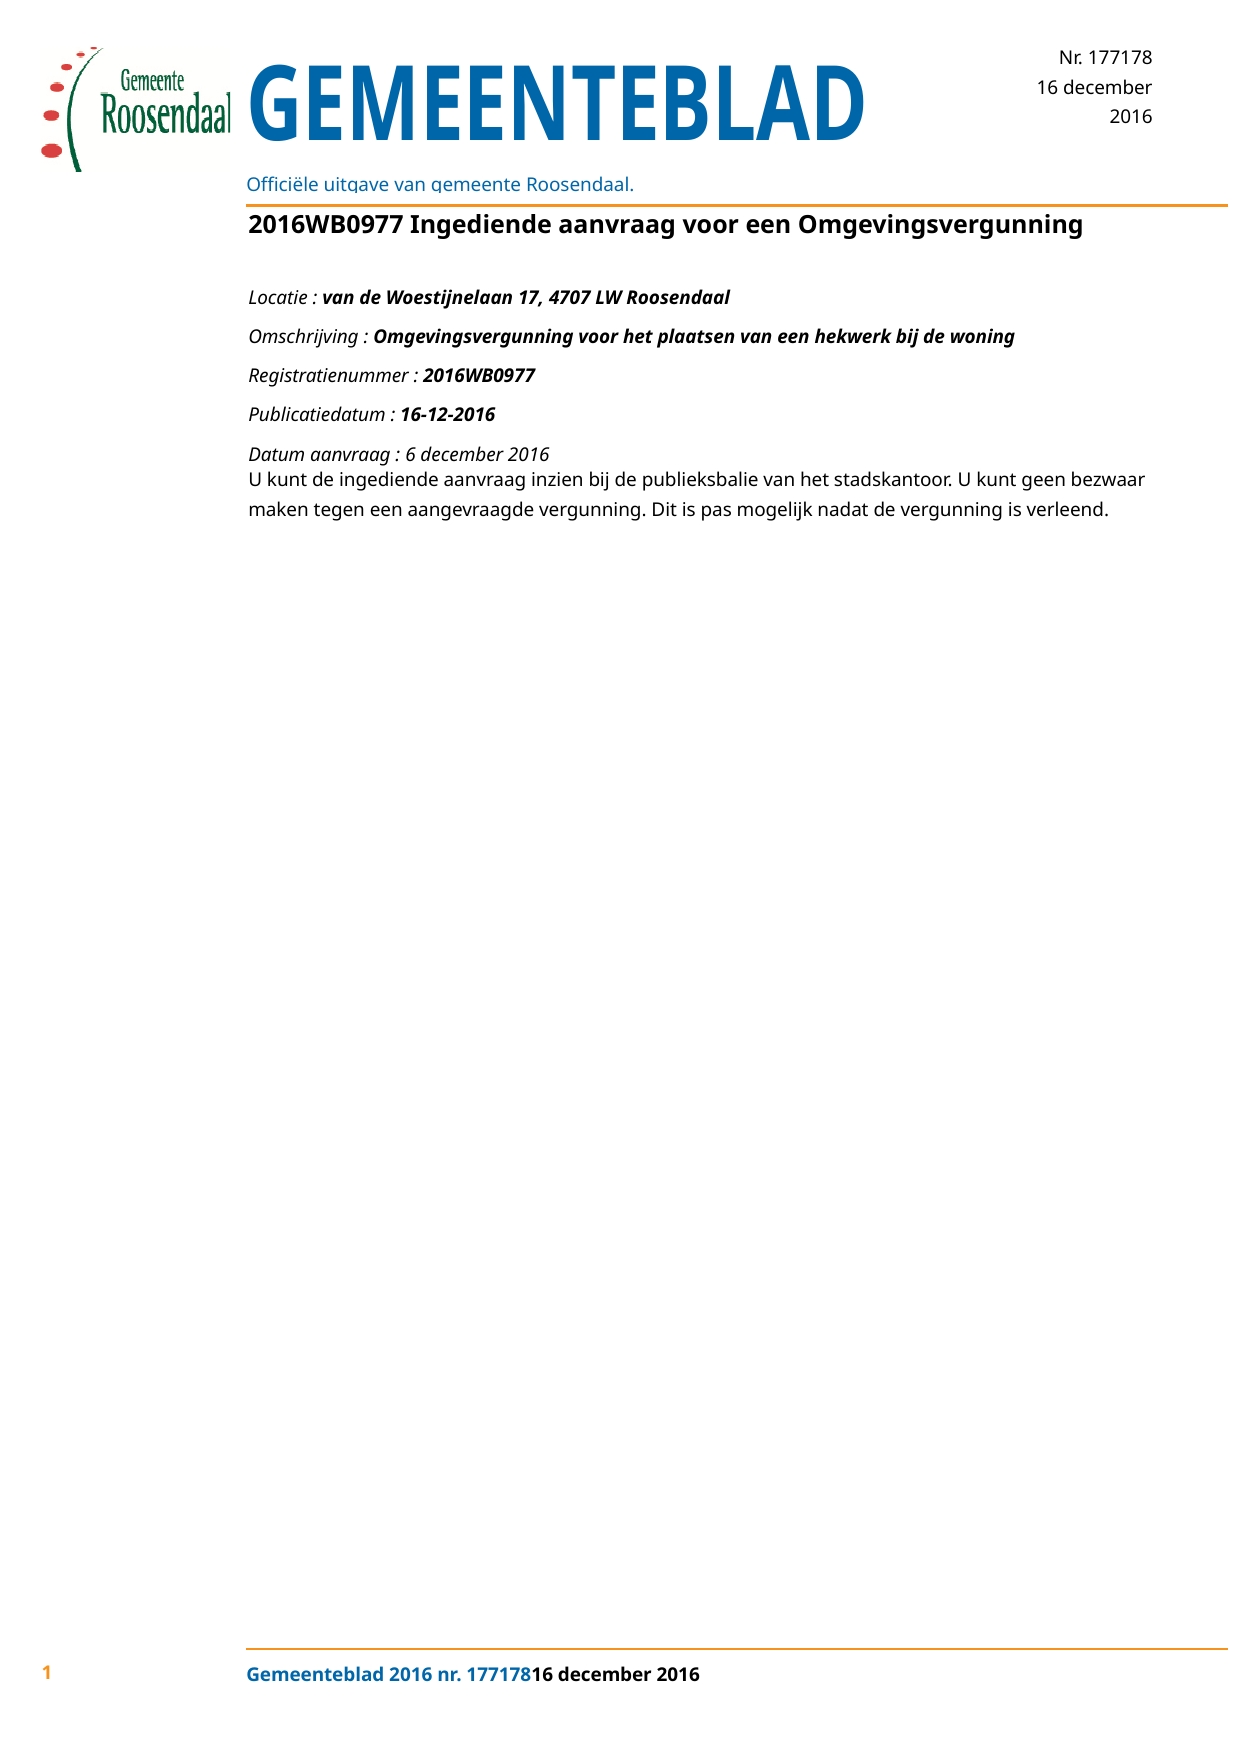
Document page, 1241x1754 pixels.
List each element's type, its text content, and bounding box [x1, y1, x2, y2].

text Datum aanvraag : 6 december 2016 [248, 441, 1152, 467]
text Omschrijving : Omgevingsvergunning voor het plaatsen van een hekwerk bij de woning [248, 323, 1152, 349]
text Registratienummer : 2016WB0977 [248, 362, 1152, 388]
text 2016WB0977 Ingediende aanvraag voor een Omgevingsvergunning [248, 207, 1152, 241]
text Publicatiedatum : 16-12-2016 [248, 402, 1152, 427]
picture [41, 47, 231, 172]
text U kunt de ingediende aanvraag inzien bij de publieksbalie van het stadskantoor. U kunt geen bezwaar maken tegen een aangevraagde vergunning. Dit is pas mogelijk nadat de vergunning is verleend. [248, 467, 1152, 522]
text Locatie : van de Woestijnelaan 17, 4707 LW Roosendaal [248, 284, 1152, 309]
